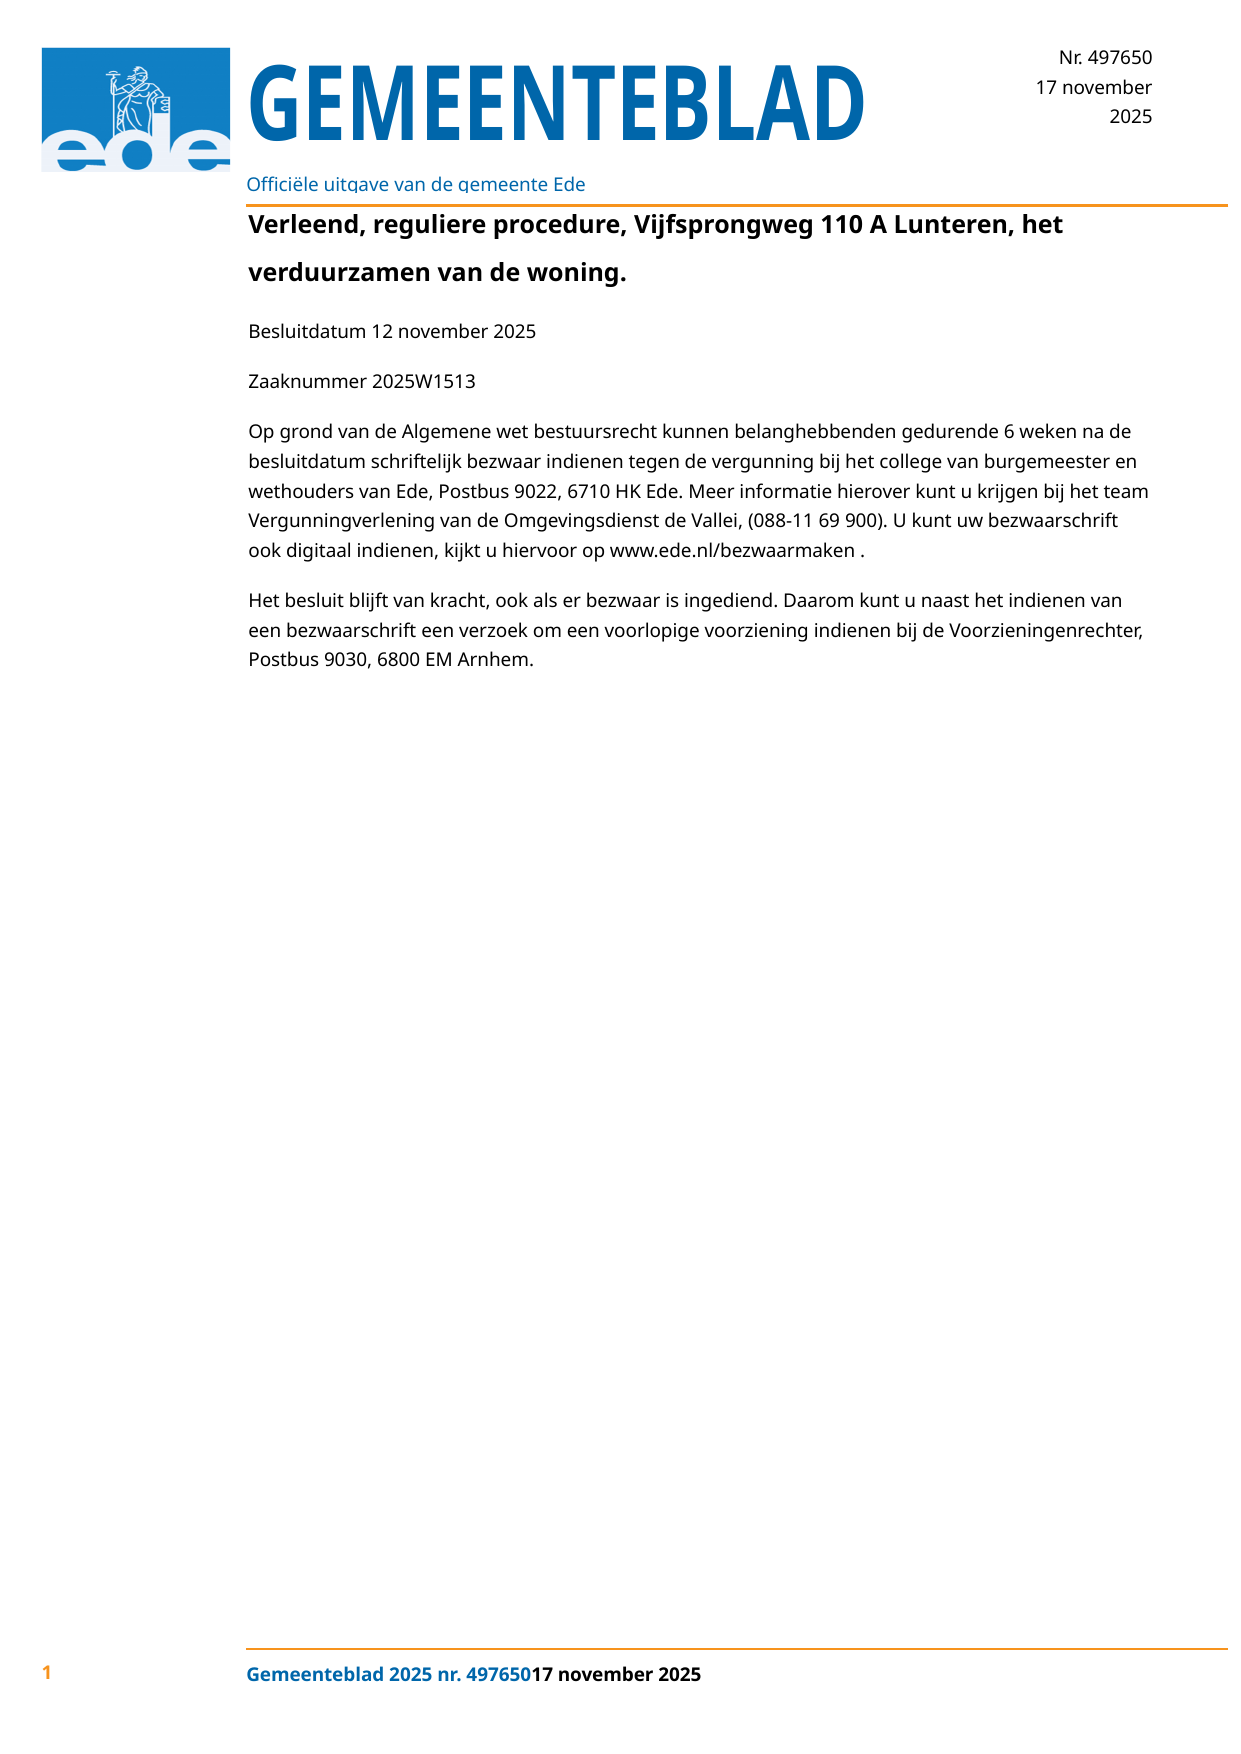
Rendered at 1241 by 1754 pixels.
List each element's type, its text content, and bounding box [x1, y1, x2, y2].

picture [41, 47, 231, 172]
text Besluitdatum 12 november 2025 [248, 318, 1152, 344]
text Zaaknummer 2025W1513 [248, 368, 1152, 394]
text Op grond van de Algemene wet bestuursrecht kunnen belanghebbenden gedurende 6 weken na de besluitdatum schriftelijk bezwaar indienen tegen de vergunning bij het college van burgemeester en wethouders van Ede, Postbus 9022, 6710 HK Ede. Meer informatie hierover kunt u krijgen bij het team Vergunningverlening van de Omgevingsdienst de Vallei, (088-11 69 900). U kunt uw bezwaarschrift ook digitaal indienen, kijkt u hiervoor op www.ede.nl/bezwaarmaken . [248, 419, 1152, 563]
text Het besluit blijft van kracht, ook als er bezwaar is ingediend. Daarom kunt u naast het indienen van een bezwaarschrift een verzoek om een voorlopige voorziening indienen bij de Voorzieningenrechter, Postbus 9030, 6800 EM Arnhem. [248, 587, 1152, 672]
text Verleend, reguliere procedure, Vijfsprongweg 110 A Lunteren, het verduurzamen van de woning. [248, 207, 1152, 288]
